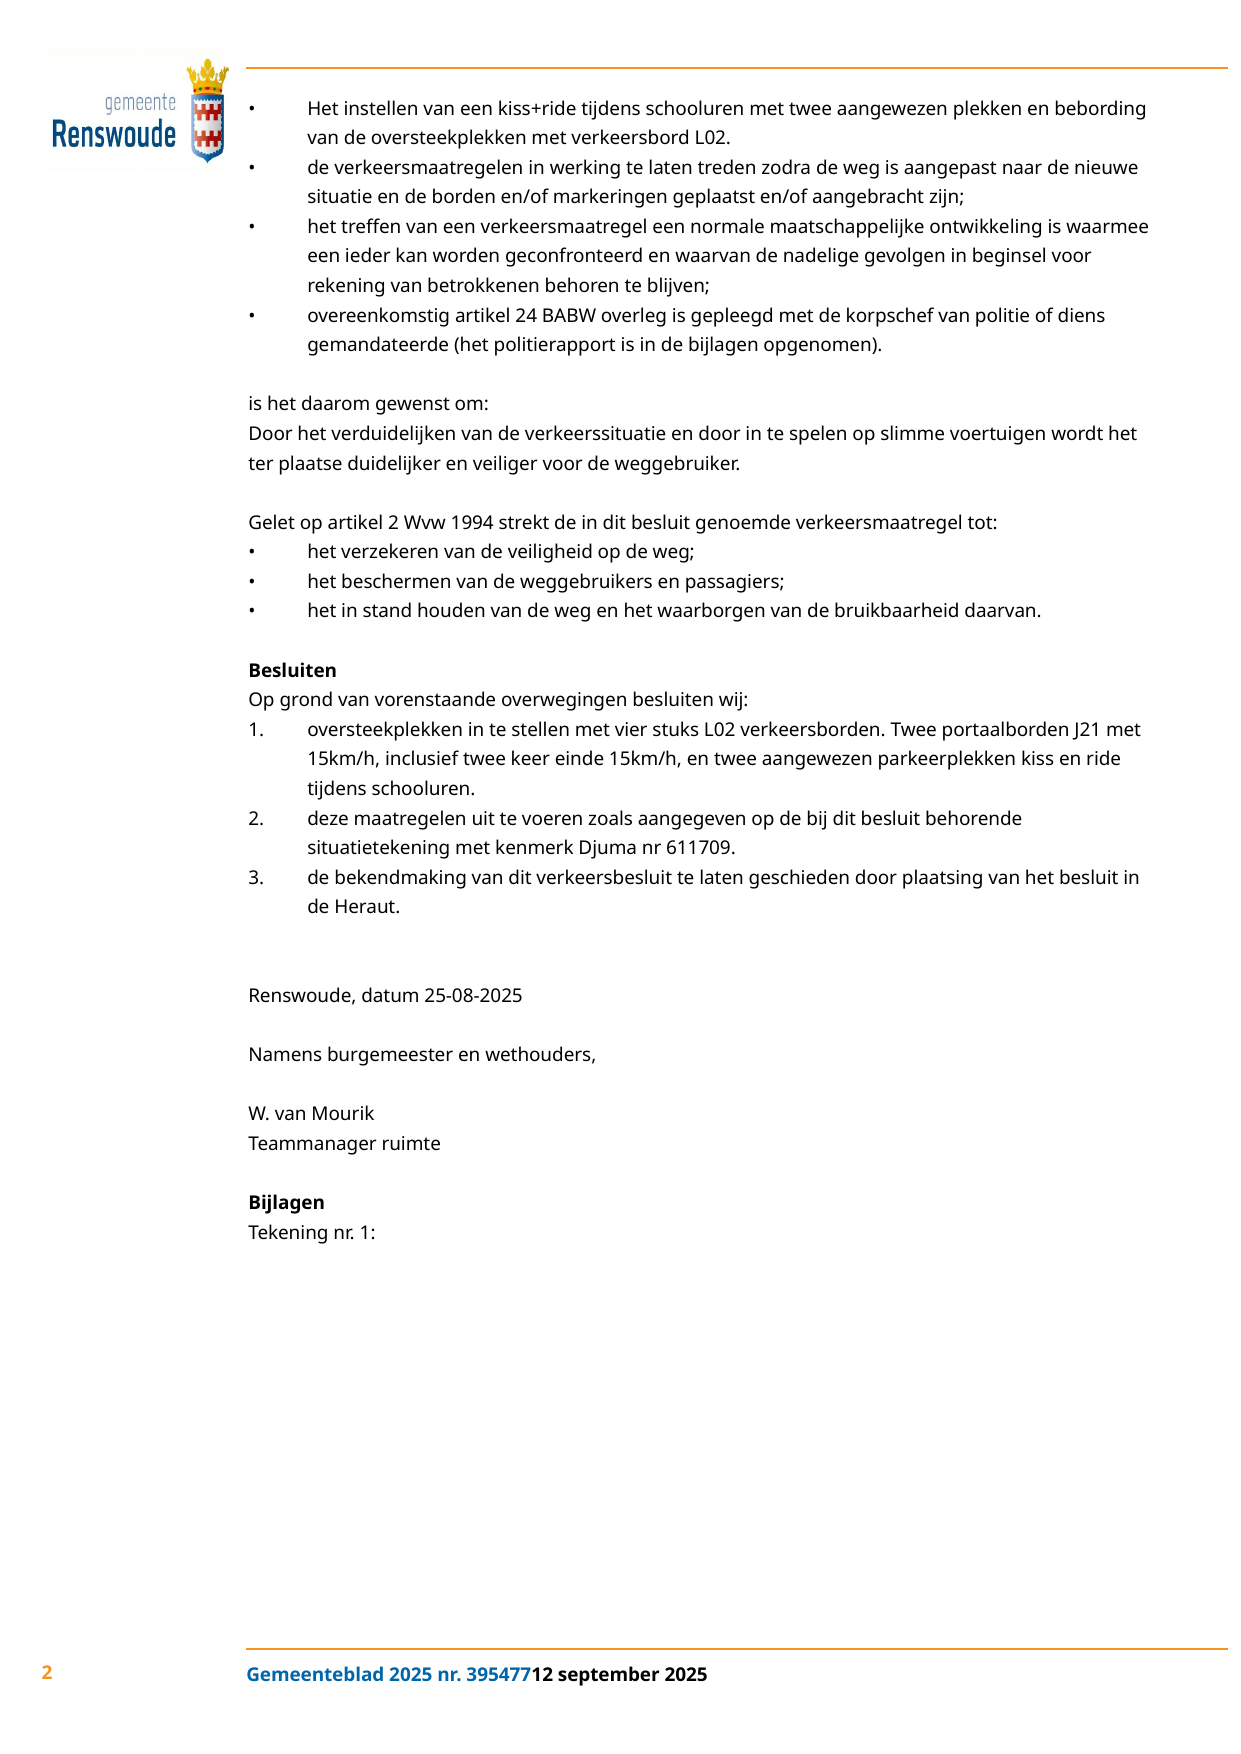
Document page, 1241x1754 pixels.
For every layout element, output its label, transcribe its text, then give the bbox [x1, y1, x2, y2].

list het treffen van een verkeersmaatregel een normale maatschappelijke ontwikkeling is waarmee een ieder kan worden geconfronteerd en waarvan de nadelige gevolgen in beginsel voor rekening van betrokkenen behoren te blijven; [248, 213, 1152, 298]
list Het instellen van een kiss+ride tijdens schooluren met twee aangewezen plekken en bebording van de oversteekplekken met verkeersbord L02. [248, 95, 1152, 150]
list het in stand houden van de weg en het waarborgen van de bruikbaarheid daarvan. [248, 598, 1152, 623]
text Tekening nr. 1: [248, 1219, 1152, 1245]
text W. van Mourik [248, 1101, 1152, 1126]
text is het daarom gewenst om: [248, 391, 1152, 416]
list deze maatregelen uit te voeren zoals aangegeven op de bij dit besluit behorende situatietekening met kenmerk Djuma nr 611709. [248, 805, 1152, 860]
text Door het verduidelijken van de verkeerssituatie en door in te spelen op slimme voertuigen wordt het ter plaatse duidelijker en veiliger voor de weggebruiker. [248, 420, 1152, 476]
text Bijlagen [248, 1189, 1152, 1215]
list oversteekplekken in te stellen met vier stuks L02 verkeersborden. Twee portaalborden J21 met 15km/h, inclusief twee keer einde 15km/h, en twee aangewezen parkeerplekken kiss en ride tijdens schooluren. [248, 716, 1152, 801]
picture [41, 47, 231, 172]
text Op grond van vorenstaande overwegingen besluiten wij: [248, 686, 1152, 712]
text Namens burgemeester en wethouders, [248, 1041, 1152, 1067]
text Renswoude, datum 25-08-2025 [248, 982, 1152, 1008]
text Besluiten [248, 657, 1152, 683]
list overeenkomstig artikel 24 BABW overleg is gepleegd met de korpschef van politie of diens gemandateerde (het politierapport is in de bijlagen opgenomen). [248, 302, 1152, 357]
list het verzekeren van de veiligheid op de weg; [248, 538, 1152, 564]
list het beschermen van de weggebruikers en passagiers; [248, 568, 1152, 594]
list de verkeersmaatregelen in werking te laten treden zodra de weg is aangepast naar de nieuwe situatie en de borden en/of markeringen geplaatst en/of aangebracht zijn; [248, 154, 1152, 209]
text Gelet op artikel 2 Wvw 1994 strekt de in dit besluit genoemde verkeersmaatregel tot: [248, 509, 1152, 535]
list de bekendmaking van dit verkeersbesluit te laten geschieden door plaatsing van het besluit in de Heraut. [248, 864, 1152, 919]
text Teammanager ruimte [248, 1130, 1152, 1156]
